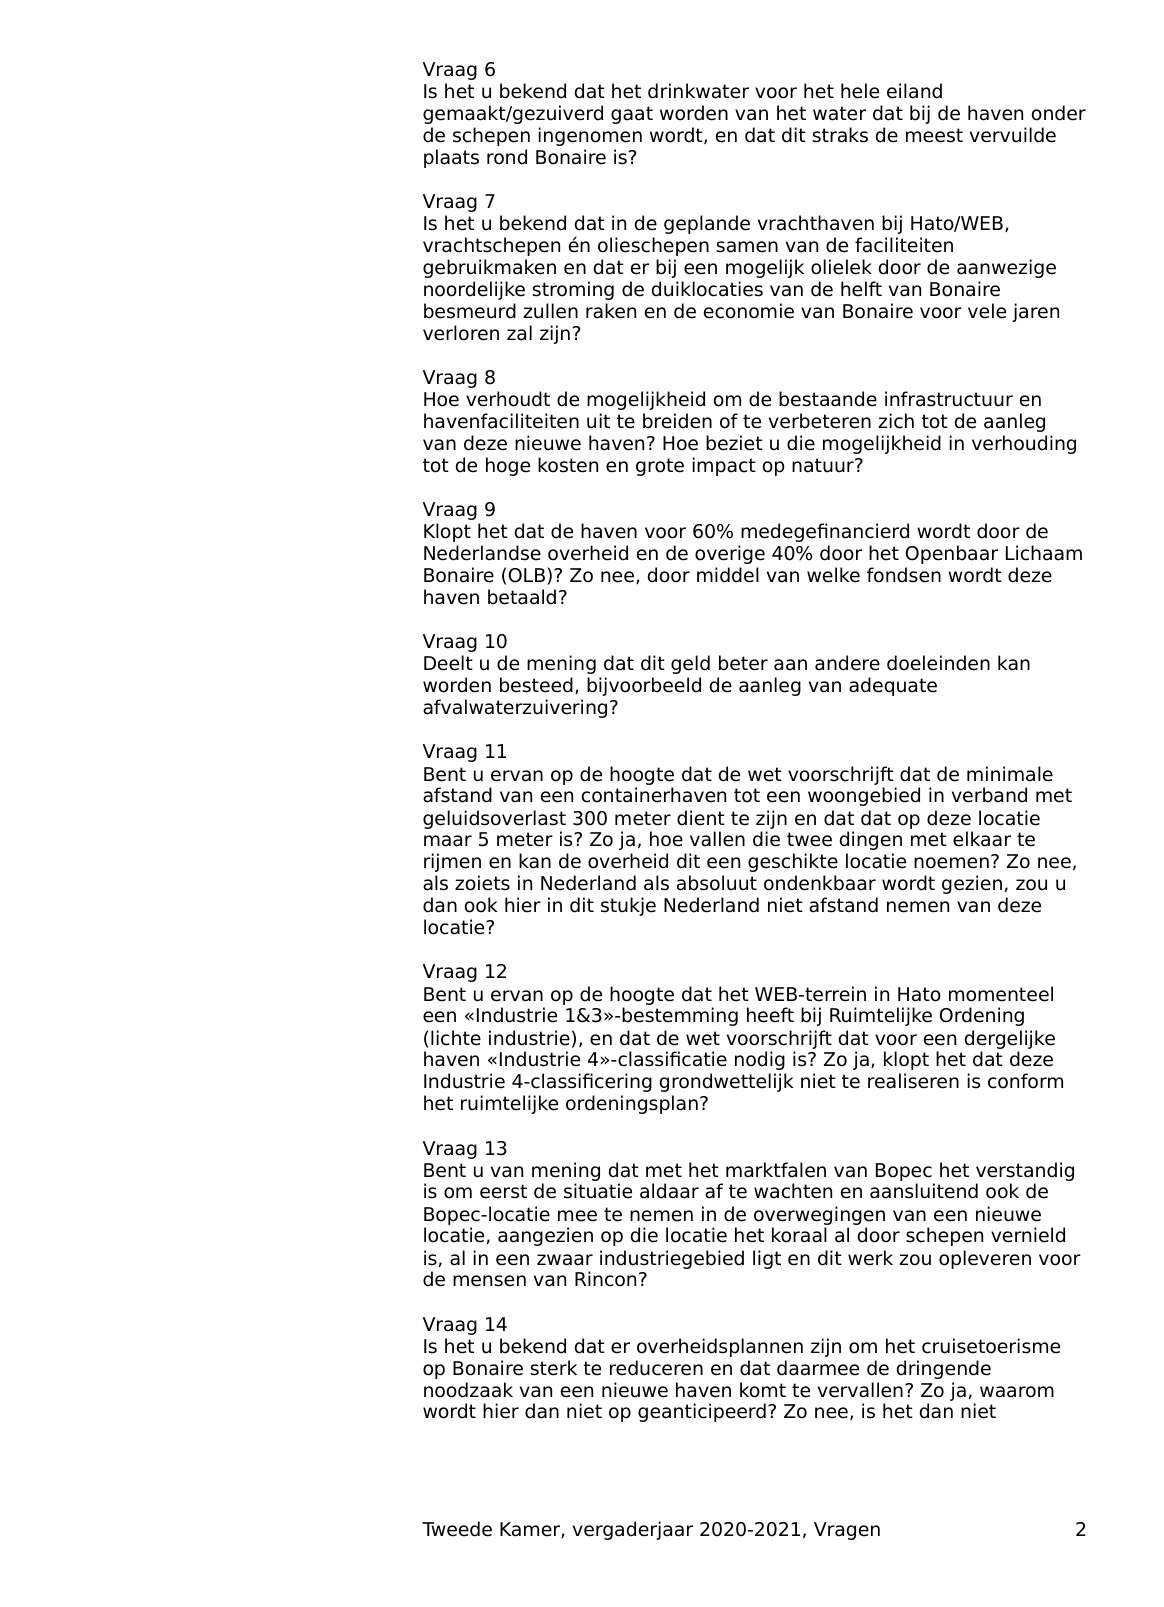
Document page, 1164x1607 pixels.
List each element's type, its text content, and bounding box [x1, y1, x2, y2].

text Bent u ervan op de hoogte dat de wet voorschrijft dat de minimale afstand van een containerhaven tot een woongebied in verband met geluidsoverlast 300 meter dient te zijn en dat dat op deze locatie maar 5 meter is? Zo ja, hoe vallen die twee dingen met elkaar te rijmen en kan de overheid dit een geschikte locatie noemen? Zo nee, als zoiets in Nederland als absoluut ondenkbaar wordt gezien, zou u dan ook hier in dit stukje Nederland niet afstand nemen van deze locatie? [422, 763, 1087, 939]
text Bent u ervan op de hoogte dat het WEB-terrein in Hato momenteel een «Industrie 1&3»-bestemming heeft bij Ruimtelijke Ordening (lichte industrie), en dat de wet voorschrijft dat voor een dergelijke haven «Industrie 4»-classificatie nodig is? Zo ja, klopt het dat deze Industrie 4-classificering grondwettelijk niet te realiseren is conform het ruimtelijke ordeningsplan? [422, 983, 1087, 1115]
text Vraag 11 [422, 741, 1087, 763]
text Is het u bekend dat er overheidsplannen zijn om het cruisetoerisme op Bonaire sterk te reduceren en dat daarmee de dringende noodzaak van een nieuwe haven komt te vervallen? Zo ja, waarom wordt hier dan niet op geanticipeerd? Zo nee, is het dan niet [422, 1336, 1087, 1423]
text Bent u van mening dat met het marktfalen van Bopec het verstandig is om eerst de situatie aldaar af te wachten en aansluitend ook de Bopec-locatie mee te nemen in de overwegingen van een nieuwe locatie, aangezien op die locatie het koraal al door schepen vernield is, al in een zwaar industriegebied ligt en dit werk zou opleveren voor de mensen van Rincon? [422, 1159, 1087, 1291]
text Vraag 10 [422, 631, 1087, 653]
text Vraag 8 [422, 367, 1087, 389]
text Klopt het dat de haven voor 60% medegefinancierd wordt door de Nederlandse overheid en de overige 40% door het Openbaar Lichaam Bonaire (OLB)? Zo nee, door middel van welke fondsen wordt deze haven betaald? [422, 521, 1087, 609]
text Vraag 7 [422, 191, 1087, 213]
text Is het u bekend dat het drinkwater voor het hele eiland gemaakt/gezuiverd gaat worden van het water dat bij de haven onder de schepen ingenomen wordt, en dat dit straks de meest vervuilde plaats rond Bonaire is? [422, 81, 1087, 169]
text Vraag 12 [422, 961, 1087, 983]
text Vraag 14 [422, 1313, 1087, 1336]
text Deelt u de mening dat dit geld beter aan andere doeleinden kan worden besteed, bijvoorbeeld de aanleg van adequate afvalwaterzuivering? [422, 653, 1087, 719]
text Hoe verhoudt de mogelijkheid om de bestaande infrastructuur en havenfaciliteiten uit te breiden of te verbeteren zich tot de aanleg van deze nieuwe haven? Hoe beziet u die mogelijkheid in verhouding tot de hoge kosten en grote impact op natuur? [422, 389, 1087, 477]
text Vraag 6 [422, 59, 1087, 81]
text Vraag 13 [422, 1137, 1087, 1159]
text Is het u bekend dat in de geplande vrachthaven bij Hato/WEB, vrachtschepen én olieschepen samen van de faciliteiten gebruikmaken en dat er bij een mogelijk olielek door de aanwezige noordelijke stroming de duiklocaties van de helft van Bonaire besmeurd zullen raken en de economie van Bonaire voor vele jaren verloren zal zijn? [422, 213, 1087, 345]
text Vraag 9 [422, 499, 1087, 521]
